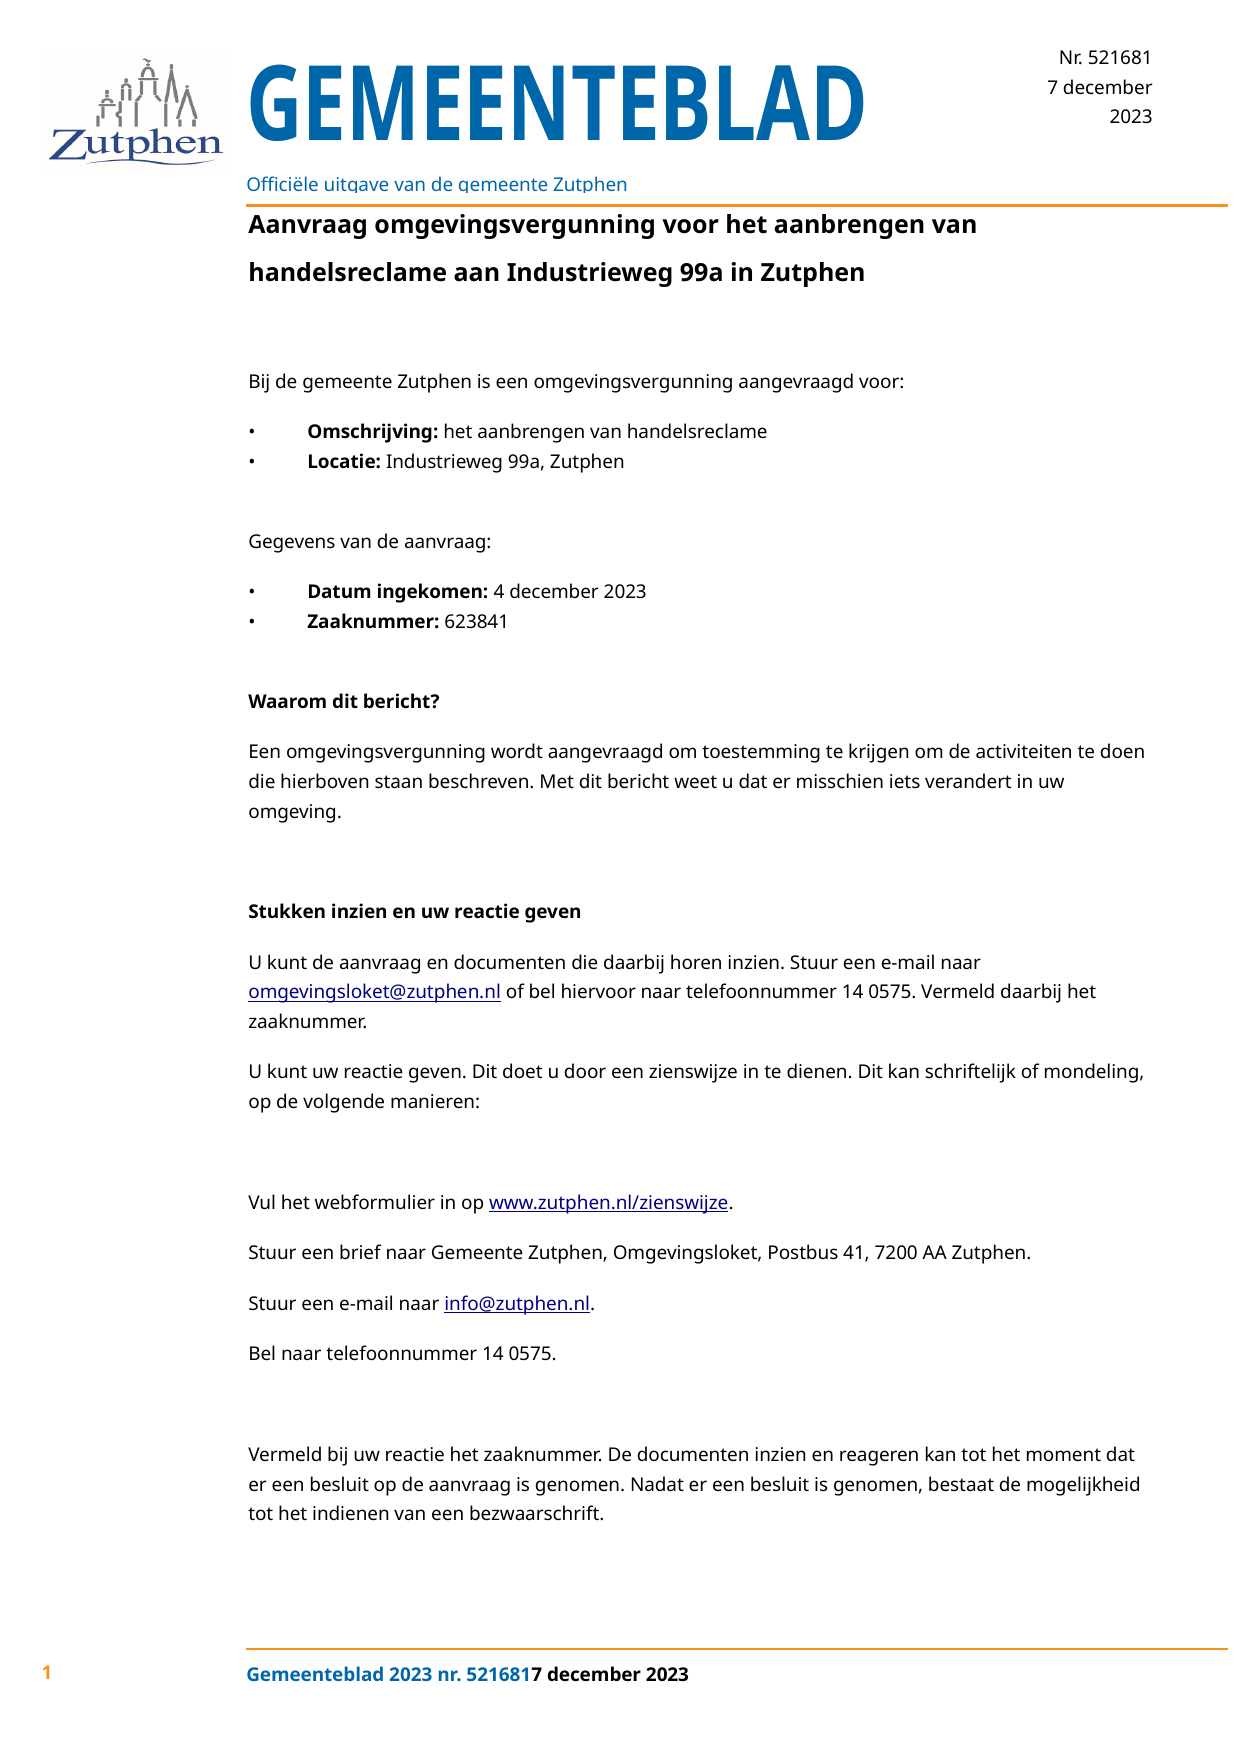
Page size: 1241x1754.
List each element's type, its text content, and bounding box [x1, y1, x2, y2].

text Vul het webformulier in op www.zutphen.nl/zienswijze. [248, 1189, 1152, 1215]
text Stuur een brief naar Gemeente Zutphen, Omgevingsloket, Postbus 41, 7200 AA Zutphen. [248, 1239, 1152, 1265]
text U kunt uw reactie geven. Dit doet u door een zienswijze in te dienen. Dit kan schriftelijk of mondeling, op de volgende manieren: [248, 1059, 1152, 1114]
text Stuur een e-mail naar info@zutphen.nl. [248, 1290, 1152, 1316]
text Vermeld bij uw reactie het zaaknummer. De documenten inzien en reageren kan tot het moment dat er een besluit op de aanvraag is genomen. Nadat er een besluit is genomen, bestaat de mogelijkheid tot het indienen van een bezwaarschrift. [248, 1441, 1152, 1526]
text Waarom dit bericht? [248, 688, 1152, 714]
list Locatie: Industrieweg 99a, Zutphen [248, 448, 1152, 474]
text Bij de gemeente Zutphen is een omgevingsvergunning aangevraagd voor: [248, 368, 1152, 394]
list Zaaknummer: 623841 [248, 608, 1152, 634]
text Stukken inzien en uw reactie geven [248, 899, 1152, 924]
picture [41, 47, 231, 172]
text Een omgevingsvergunning wordt aangevraagd om toestemming te krijgen om de activiteiten te doen die hierboven staan beschreven. Met dit bericht weet u dat er misschien iets verandert in uw omgeving. [248, 739, 1152, 824]
text Aanvraag omgevingsvergunning voor het aanbrengen van handelsreclame aan Industrieweg 99a in Zutphen [248, 207, 1152, 288]
text Bel naar telefoonnummer 14 0575. [248, 1340, 1152, 1366]
list Omschrijving: het aanbrengen van handelsreclame [248, 419, 1152, 444]
text Gegevens van de aanvraag: [248, 528, 1152, 554]
text U kunt de aanvraag en documenten die daarbij horen inzien. Stuur een e-mail naar omgevingsloket@zutphen.nl of bel hiervoor naar telefoonnummer 14 0575. Vermeld daarbij het zaaknummer. [248, 949, 1152, 1034]
list Datum ingekomen: 4 december 2023 [248, 579, 1152, 604]
